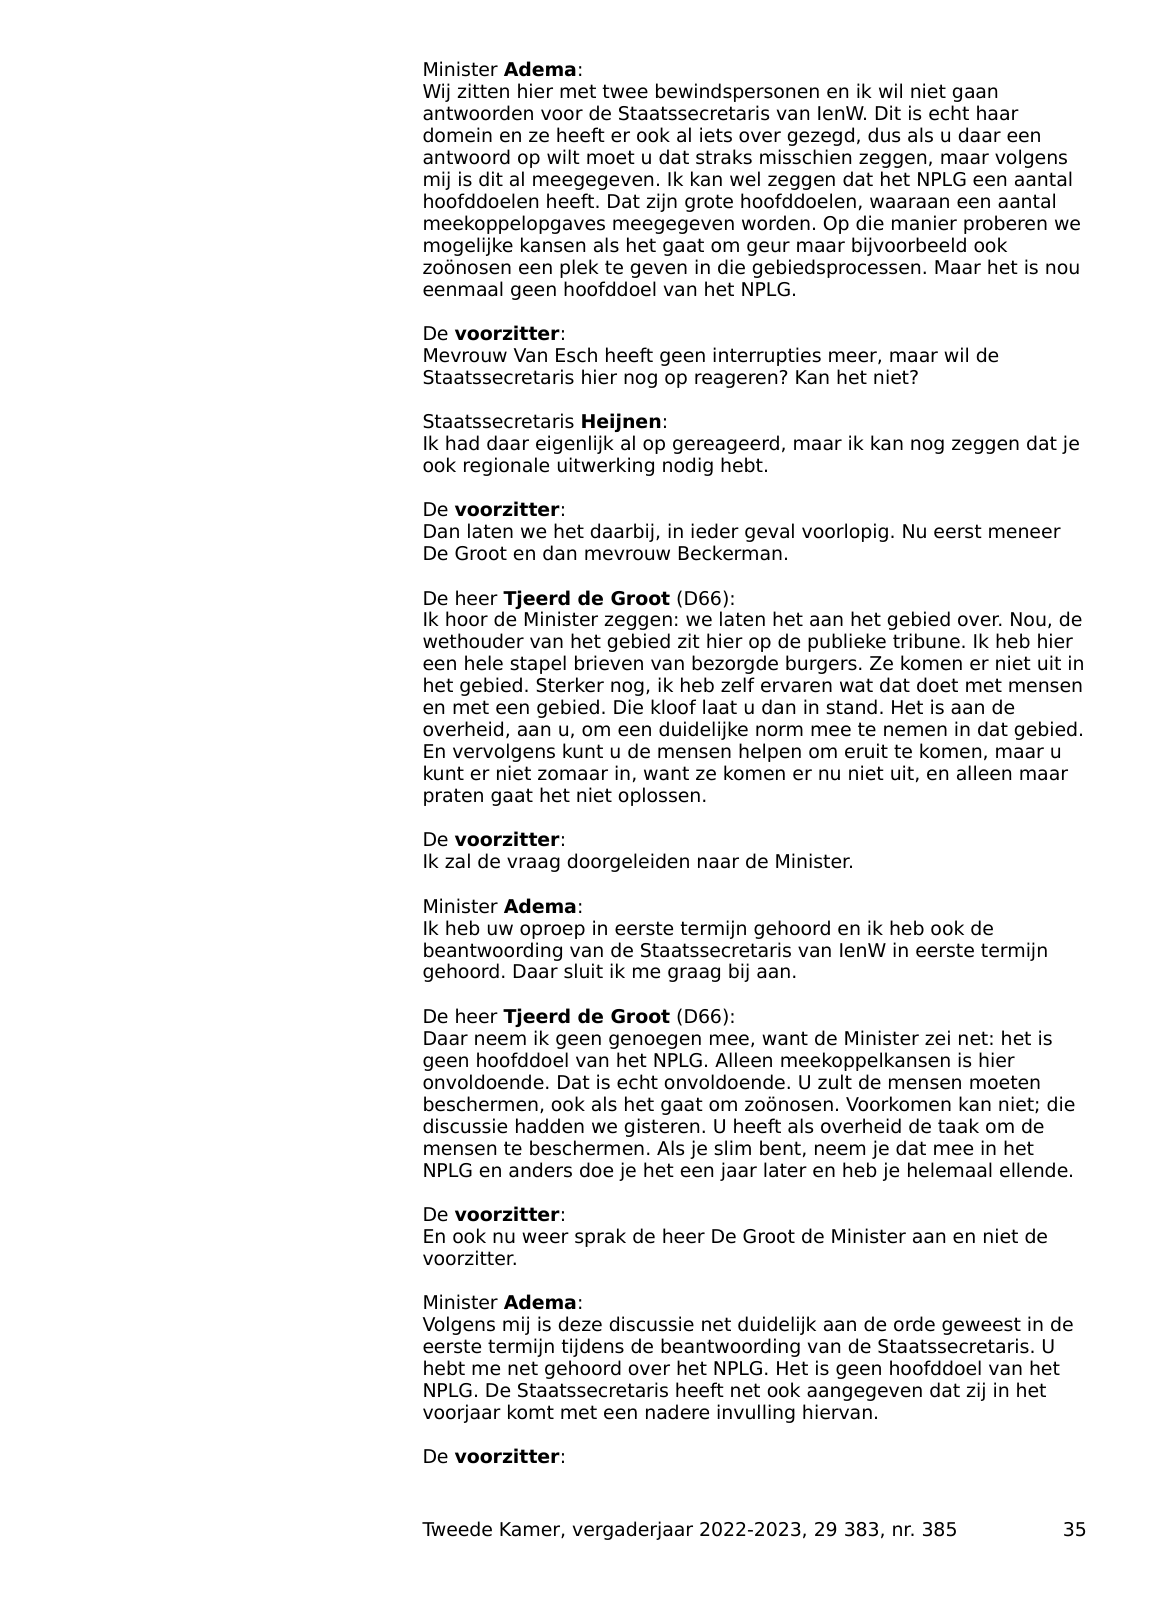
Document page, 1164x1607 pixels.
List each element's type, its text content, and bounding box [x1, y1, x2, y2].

text Ik zal de vraag doorgeleiden naar de Minister. [422, 851, 1087, 873]
text Staatssecretaris Heijnen: [422, 411, 1087, 433]
text De heer Tjeerd de Groot (D66): [422, 587, 1087, 609]
text De voorzitter: [422, 499, 1087, 521]
text En ook nu weer sprak de heer De Groot de Minister aan en niet de voorzitter. [422, 1226, 1087, 1269]
text Ik heb uw oproep in eerste termijn gehoord en ik heb ook de beantwoording van de Staatssecretaris van IenW in eerste termijn gehoord. Daar sluit ik me graag bij aan. [422, 917, 1087, 983]
text Ik had daar eigenlijk al op gereageerd, maar ik kan nog zeggen dat je ook regionale uitwerking nodig hebt. [422, 433, 1087, 477]
text De voorzitter: [422, 323, 1087, 345]
text De voorzitter: [422, 1446, 1087, 1468]
text De heer Tjeerd de Groot (D66): [422, 1006, 1087, 1028]
text Minister Adema: [422, 896, 1087, 917]
text Wij zitten hier met twee bewindspersonen en ik wil niet gaan antwoorden voor de Staatssecretaris van IenW. Dit is echt haar domein en ze heeft er ook al iets over gezegd, dus als u daar een antwoord op wilt moet u dat straks misschien zeggen, maar volgens mij is dit al meegegeven. Ik kan wel zeggen dat het NPLG een aantal hoofddoelen heeft. Dat zijn grote hoofddoelen, waaraan een aantal meekoppelopgaves meegegeven worden. Op die manier proberen we mogelijke kansen als het gaat om geur maar bijvoorbeeld ook zoönosen een plek te geven in die gebiedsprocessen. Maar het is nou eenmaal geen hoofddoel van het NPLG. [422, 81, 1087, 301]
text De voorzitter: [422, 1204, 1087, 1226]
text Mevrouw Van Esch heeft geen interrupties meer, maar wil de Staatssecretaris hier nog op reageren? Kan het niet? [422, 345, 1087, 389]
text Ik hoor de Minister zeggen: we laten het aan het gebied over. Nou, de wethouder van het gebied zit hier op de publieke tribune. Ik heb hier een hele stapel brieven van bezorgde burgers. Ze komen er niet uit in het gebied. Sterker nog, ik heb zelf ervaren wat dat doet met mensen en met een gebied. Die kloof laat u dan in stand. Het is aan de overheid, aan u, om een duidelijke norm mee te nemen in dat gebied. En vervolgens kunt u de mensen helpen om eruit te komen, maar u kunt er niet zomaar in, want ze komen er nu niet uit, en alleen maar praten gaat het niet oplossen. [422, 609, 1087, 807]
text Dan laten we het daarbij, in ieder geval voorlopig. Nu eerst meneer De Groot en dan mevrouw Beckerman. [422, 521, 1087, 565]
text Minister Adema: [422, 1292, 1087, 1314]
text Volgens mij is deze discussie net duidelijk aan de orde geweest in de eerste termijn tijdens de beantwoording van de Staatssecretaris. U hebt me net gehoord over het NPLG. Het is geen hoofddoel van het NPLG. De Staatssecretaris heeft net ook aangegeven dat zij in het voorjaar komt met een nadere invulling hiervan. [422, 1314, 1087, 1424]
text Daar neem ik geen genoegen mee, want de Minister zei net: het is geen hoofddoel van het NPLG. Alleen meekoppelkansen is hier onvoldoende. Dat is echt onvoldoende. U zult de mensen moeten beschermen, ook als het gaat om zoönosen. Voorkomen kan niet; die discussie hadden we gisteren. U heeft als overheid de taak om de mensen te beschermen. Als je slim bent, neem je dat mee in het NPLG en anders doe je het een jaar later en heb je helemaal ellende. [422, 1028, 1087, 1181]
text Minister Adema: [422, 59, 1087, 81]
text De voorzitter: [422, 829, 1087, 851]
